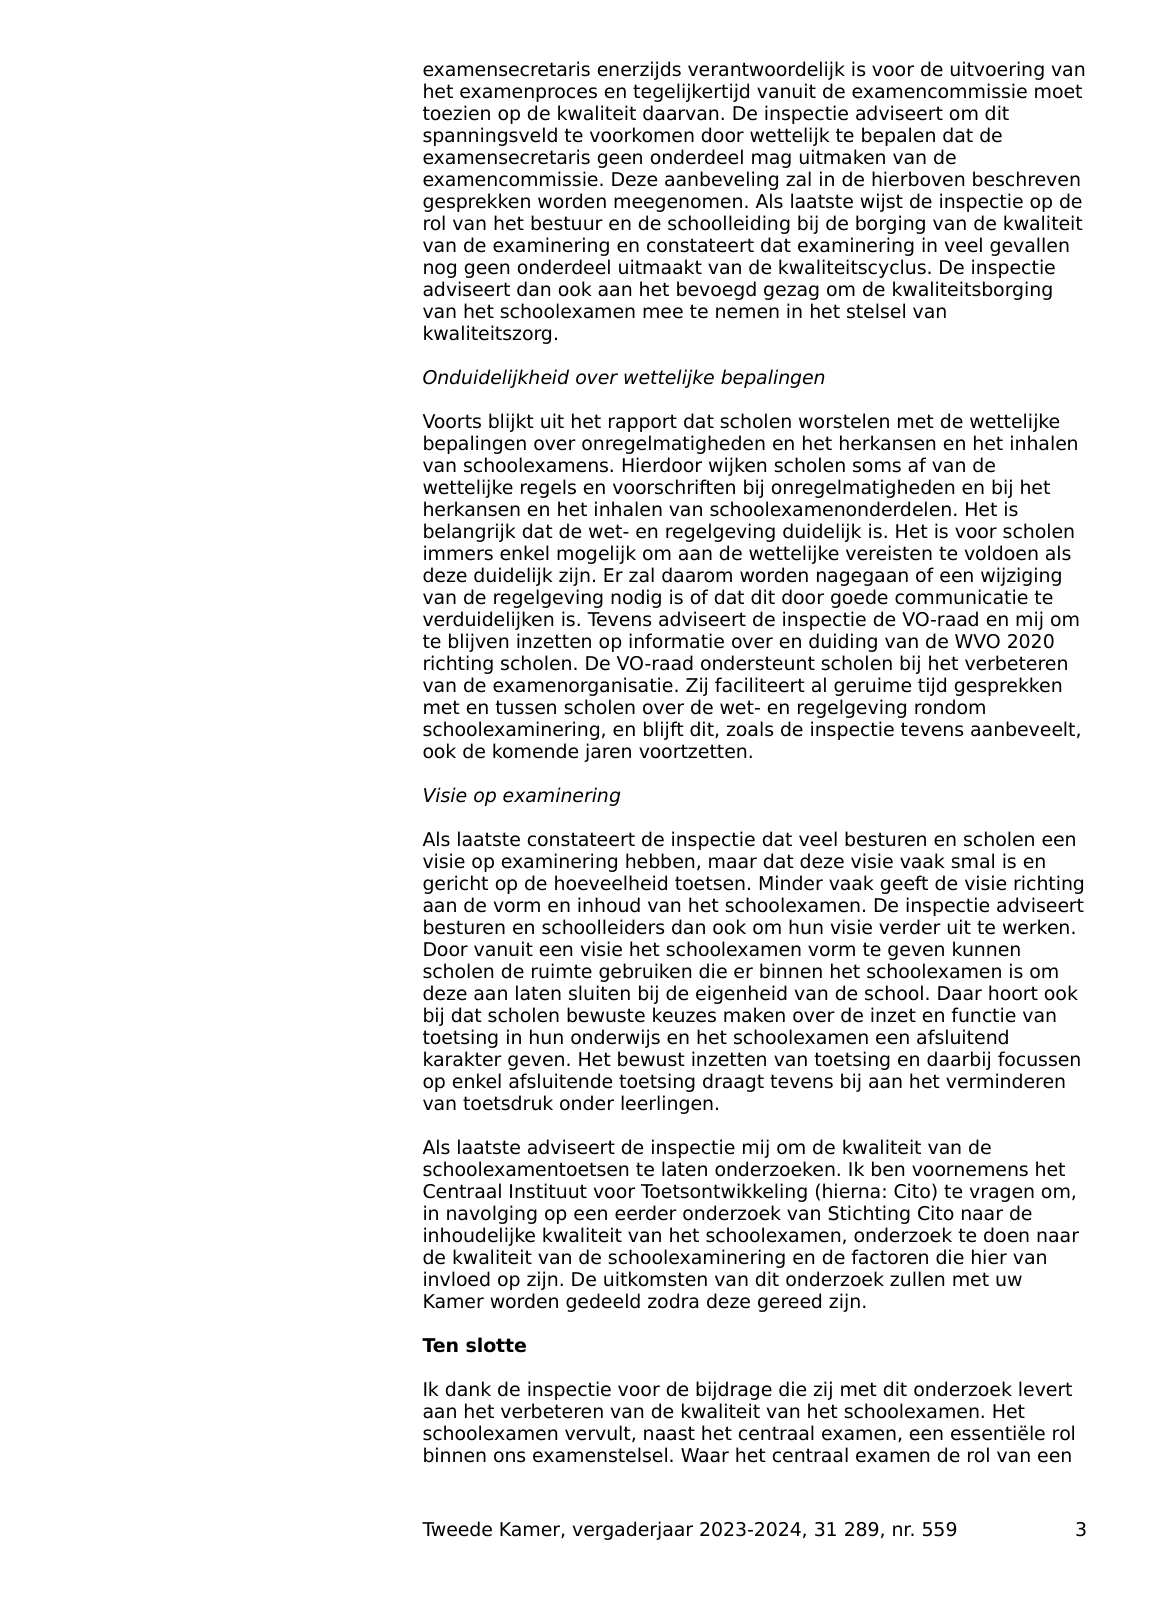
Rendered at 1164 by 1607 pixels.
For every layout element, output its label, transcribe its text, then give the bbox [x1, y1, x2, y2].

text Voorts blijkt uit het rapport dat scholen worstelen met de wettelijke bepalingen over onregelmatigheden en het herkansen en het inhalen van schoolexamens. Hierdoor wijken scholen soms af van de wettelijke regels en voorschriften bij onregelmatigheden en bij het herkansen en het inhalen van schoolexamenonderdelen. Het is belangrijk dat de wet- en regelgeving duidelijk is. Het is voor scholen immers enkel mogelijk om aan de wettelijke vereisten te voldoen als deze duidelijk zijn. Er zal daarom worden nagegaan of een wijziging van de regelgeving nodig is of dat dit door goede communicatie te verduidelijken is. Tevens adviseert de inspectie de VO-raad en mij om te blijven inzetten op informatie over en duiding van de WVO 2020 richting scholen. De VO-raad ondersteunt scholen bij het verbeteren van de examenorganisatie. Zij faciliteert al geruime tijd gesprekken met en tussen scholen over de wet- en regelgeving rondom schoolexaminering, en blijft dit, zoals de inspectie tevens aanbeveelt, ook de komende jaren voortzetten. [422, 411, 1087, 763]
text examensecretaris enerzijds verantwoordelijk is voor de uitvoering van het examenproces en tegelijkertijd vanuit de examencommissie moet toezien op de kwaliteit daarvan. De inspectie adviseert om dit spanningsveld te voorkomen door wettelijk te bepalen dat de examensecretaris geen onderdeel mag uitmaken van de examencommissie. Deze aanbeveling zal in de hierboven beschreven gesprekken worden meegenomen. Als laatste wijst de inspectie op de rol van het bestuur en de schoolleiding bij de borging van de kwaliteit van de examinering en constateert dat examinering in veel gevallen nog geen onderdeel uitmaakt van de kwaliteitscyclus. De inspectie adviseert dan ook aan het bevoegd gezag om de kwaliteitsborging van het schoolexamen mee te nemen in het stelsel van kwaliteitszorg. [422, 59, 1087, 345]
text Als laatste adviseert de inspectie mij om de kwaliteit van de schoolexamentoetsen te laten onderzoeken. Ik ben voornemens het Centraal Instituut voor Toetsontwikkeling (hierna: Cito) te vragen om, in navolging op een eerder onderzoek van Stichting Cito naar de inhoudelijke kwaliteit van het schoolexamen, onderzoek te doen naar de kwaliteit van de schoolexaminering en de factoren die hier van invloed op zijn. De uitkomsten van dit onderzoek zullen met uw Kamer worden gedeeld zodra deze gereed zijn. [422, 1137, 1087, 1313]
subtitle Onduidelijkheid over wettelijke bepalingen [422, 367, 1087, 389]
text Ik dank de inspectie voor de bijdrage die zij met dit onderzoek levert aan het verbeteren van de kwaliteit van het schoolexamen. Het schoolexamen vervult, naast het centraal examen, een essentiële rol binnen ons examenstelsel. Waar het centraal examen de rol van een [422, 1379, 1087, 1467]
text Als laatste constateert de inspectie dat veel besturen en scholen een visie op examinering hebben, maar dat deze visie vaak smal is en gericht op de hoeveelheid toetsen. Minder vaak geeft de visie richting aan de vorm en inhoud van het schoolexamen. De inspectie adviseert besturen en schoolleiders dan ook om hun visie verder uit te werken. Door vanuit een visie het schoolexamen vorm te geven kunnen scholen de ruimte gebruiken die er binnen het schoolexamen is om deze aan laten sluiten bij de eigenheid van de school. Daar hoort ook bij dat scholen bewuste keuzes maken over de inzet en functie van toetsing in hun onderwijs en het schoolexamen een afsluitend karakter geven. Het bewust inzetten van toetsing en daarbij focussen op enkel afsluitende toetsing draagt tevens bij aan het verminderen van toetsdruk onder leerlingen. [422, 829, 1087, 1115]
subtitle Ten slotte [422, 1335, 1087, 1357]
subtitle Visie op examinering [422, 785, 1087, 807]
